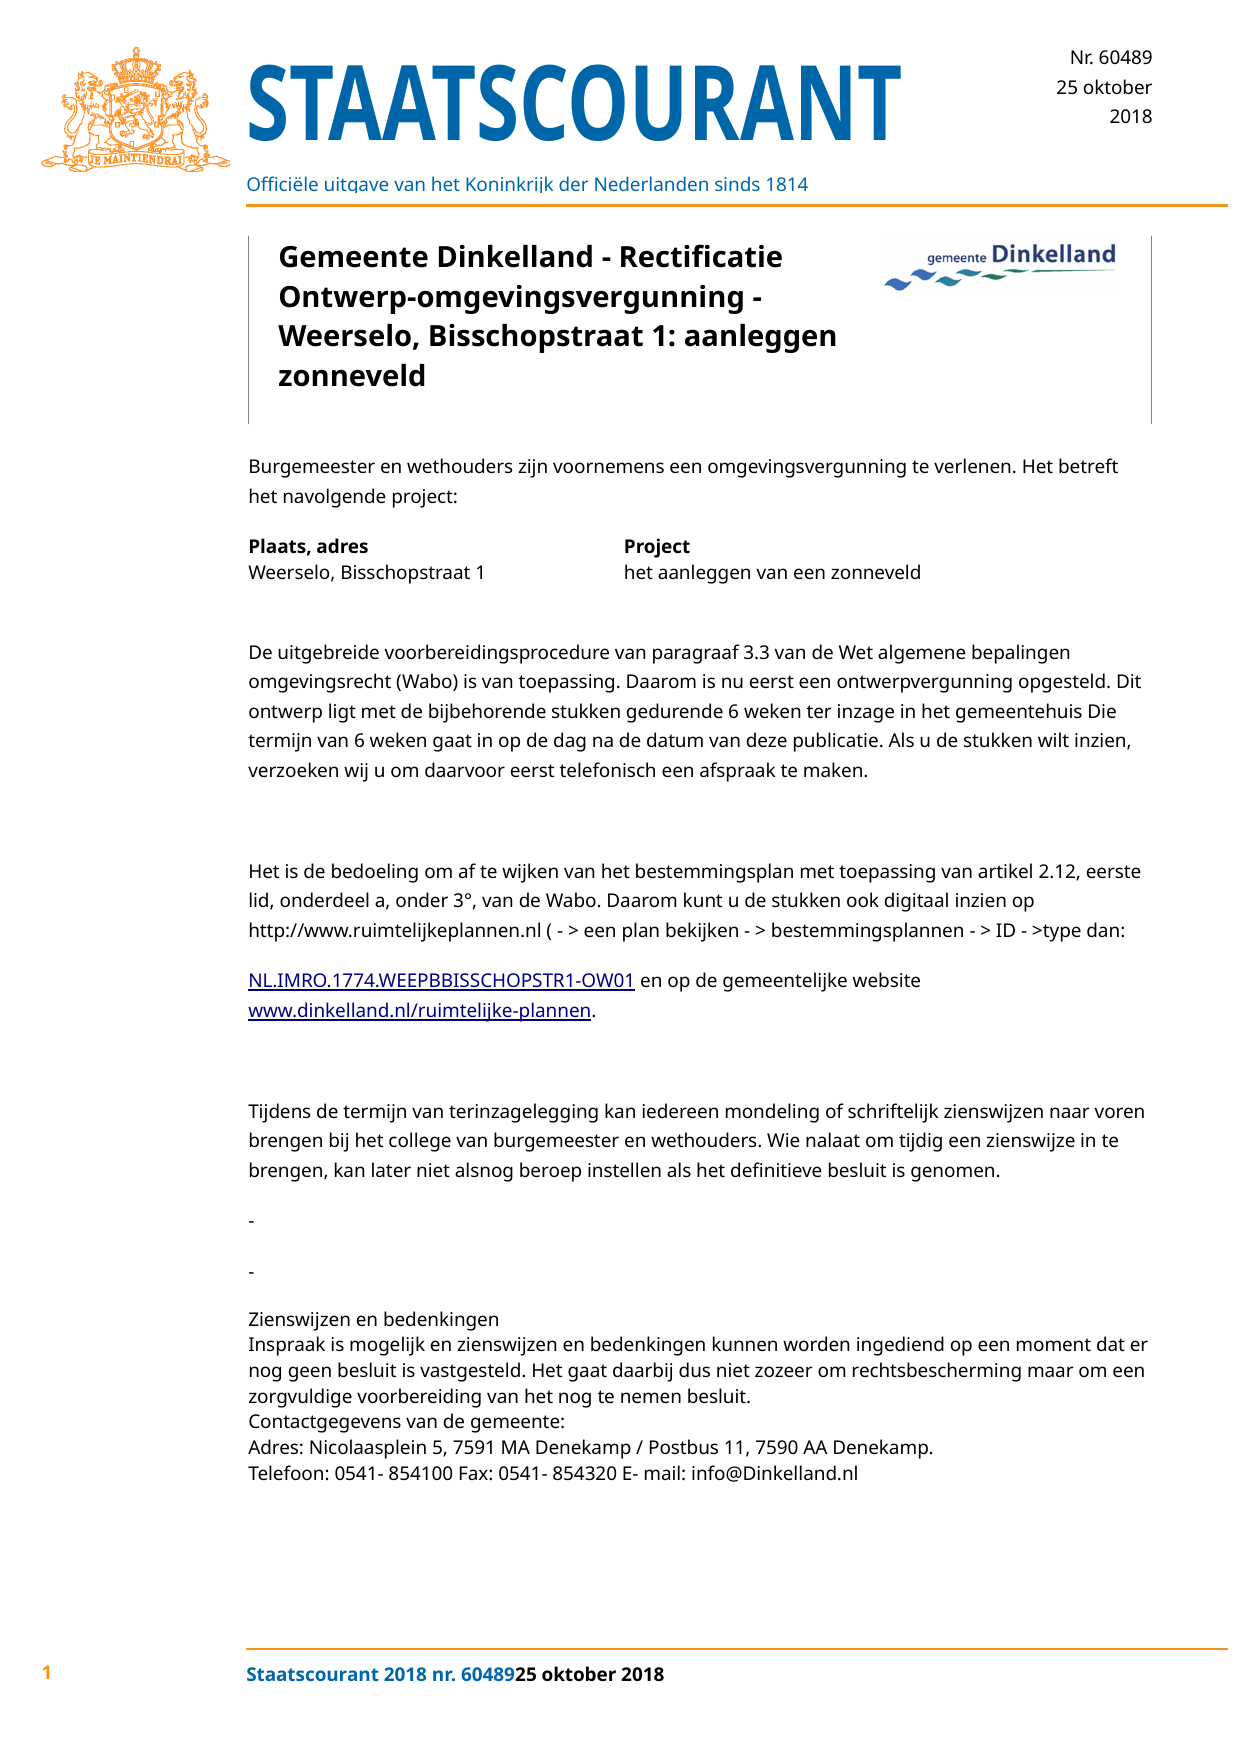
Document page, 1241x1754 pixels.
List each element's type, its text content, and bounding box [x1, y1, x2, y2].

text Adres: Nicolaasplein 5, 7591 MA Denekamp / Postbus 11, 7590 AA Denekamp. [248, 1434, 1152, 1460]
table_header Gemeente Dinkelland - Rectificatie Ontwerp-omgevingsvergunning - Weerselo, Bisschopstraat 1: aanleggen zonneveld [249, 236, 850, 424]
text De uitgebreide voorbereidingsprocedure van paragraaf 3.3 van de Wet algemene bepalingen omgevingsrecht (Wabo) is van toepassing. Daarom is nu eerst een ontwerpvergunning opgesteld. Dit ontwerp ligt met de bijbehorende stukken gedurende 6 weken ter inzage in het gemeentehuis Die termijn van 6 weken gaat in op de dag na de datum van deze publicatie. Als u de stukken wilt inzien, verzoeken wij u om daarvoor eerst telefonisch een afspraak te maken. [248, 639, 1152, 783]
text Burgemeester en wethouders zijn voornemens een omgevingsvergunning te verlenen. Het betreft het navolgende project: [248, 454, 1152, 509]
picture [882, 236, 1119, 296]
table_cell het aanleggen van een zonneveld [624, 560, 1152, 585]
picture [41, 47, 231, 172]
text Inspraak is mogelijk en zienswijzen en bedenkingen kunnen worden ingediend op een moment dat er nog geen besluit is vastgesteld. Het gaat daarbij dus niet zozeer om rechtsbescherming maar om een zorgvuldige voorbereiding van het nog te nemen besluit. [248, 1332, 1152, 1409]
text Telefoon: 0541- 854100 Fax: 0541- 854320 E- mail: info@Dinkelland.nl [248, 1460, 1152, 1486]
text Zienswijzen en bedenkingen [248, 1306, 1152, 1332]
table_cell Weerselo, Bisschopstraat 1 [248, 560, 624, 585]
text NL.IMRO.1774.WEEPBBISSCHOPSTR1-OW01 en op de gemeentelijke website www.dinkelland.nl/ruimtelijke-plannen. [248, 968, 1152, 1023]
table_header Project [624, 534, 1152, 559]
text Het is de bedoeling om af te wijken van het bestemmingsplan met toepassing van artikel 2.12, eerste lid, onderdeel a, onder 3°, van de Wabo. Daarom kunt u de stukken ook digitaal inzien op http://www.ruimtelijkeplannen.nl ( - > een plan bekijken - > bestemmingsplannen - > ID - >type dan: [248, 858, 1152, 943]
table_header Plaats, adres [248, 534, 624, 559]
text - [248, 1258, 1152, 1284]
table_header [850, 236, 1151, 424]
text Tijdens de termijn van terinzagelegging kan iedereen mondeling of schriftelijk zienswijzen naar voren brengen bij het college van burgemeester en wethouders. Wie nalaat om tijdig een zienswijze in te brengen, kan later niet alsnog beroep instellen als het definitieve besluit is genomen. [248, 1098, 1152, 1183]
text Contactgegevens van de gemeente: [248, 1409, 1152, 1434]
text - [248, 1208, 1152, 1233]
